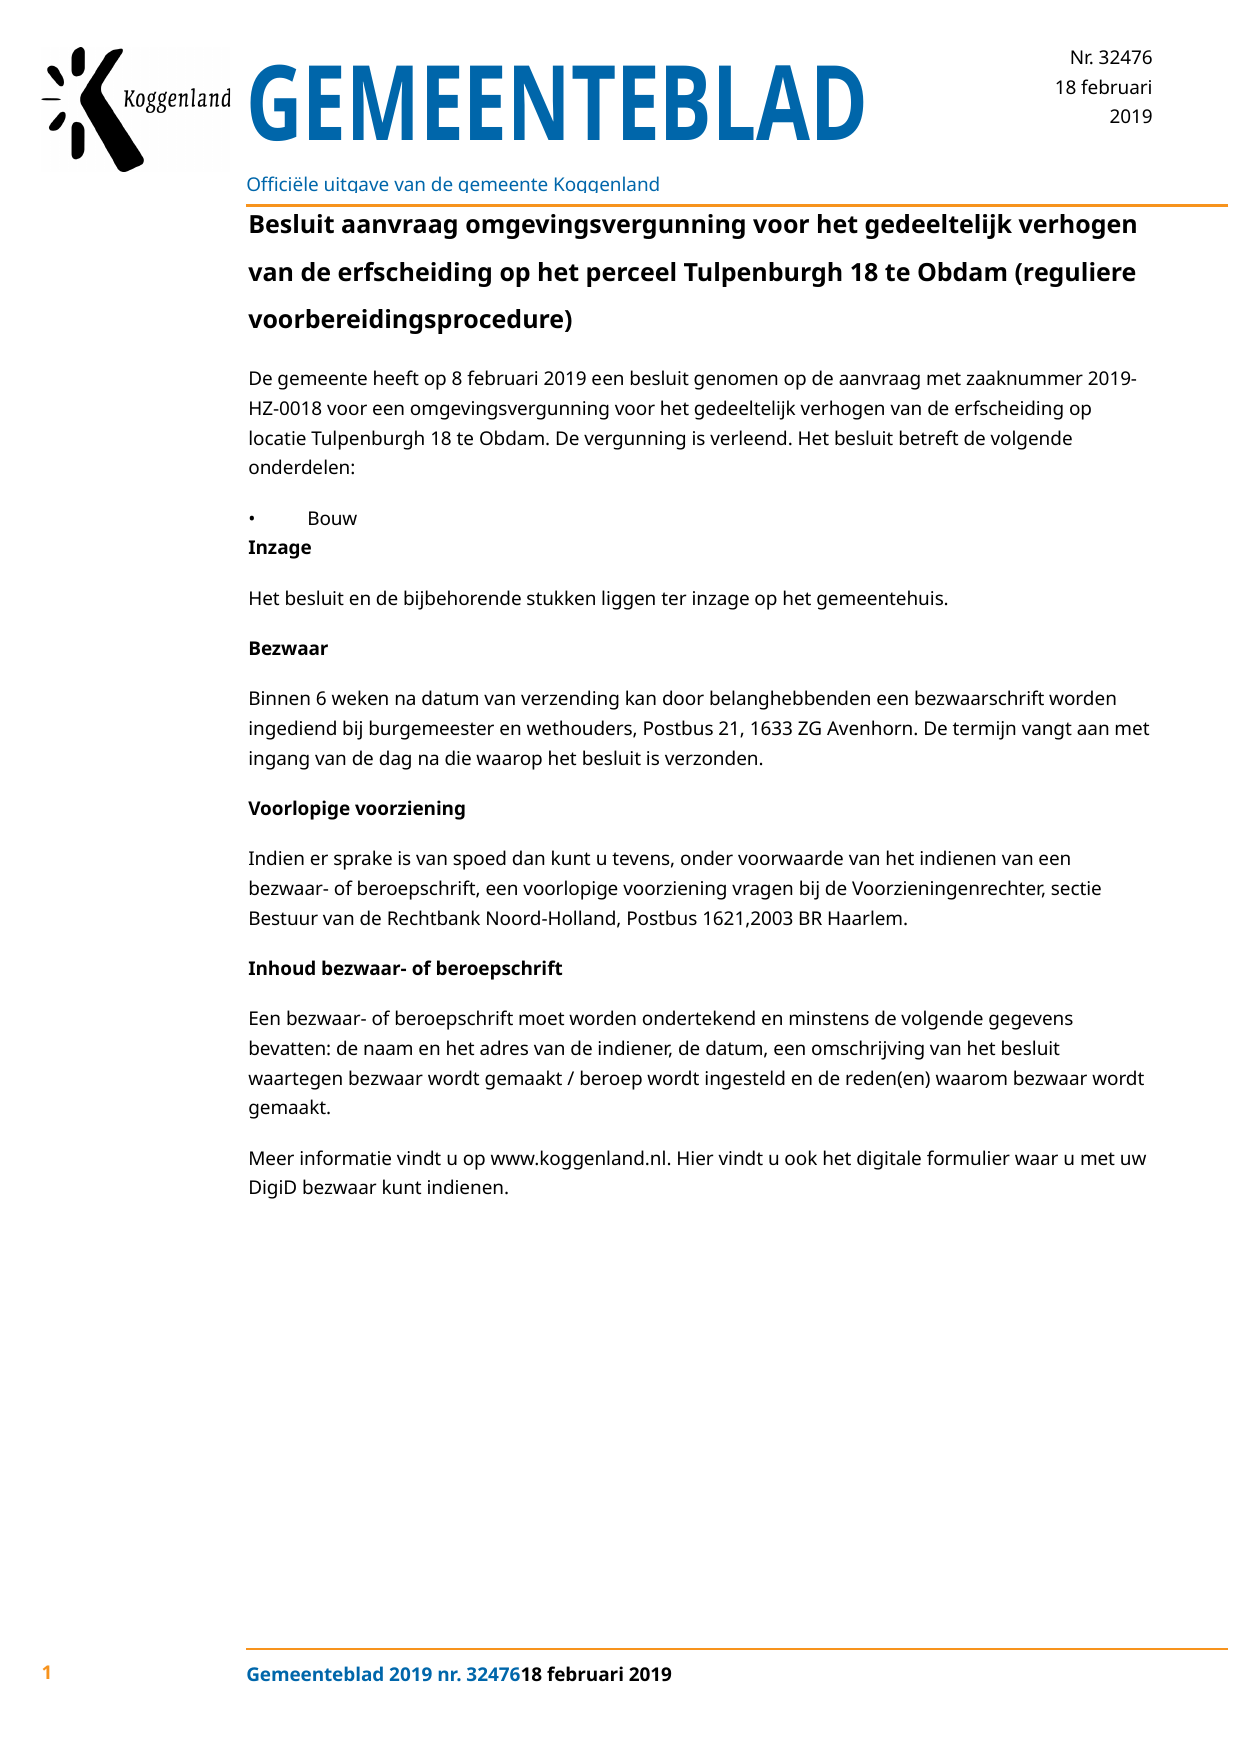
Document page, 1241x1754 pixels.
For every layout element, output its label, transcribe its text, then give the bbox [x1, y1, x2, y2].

text Het besluit en de bijbehorende stukken liggen ter inzage op het gemeentehuis. [248, 585, 1152, 610]
text Indien er sprake is van spoed dan kunt u tevens, onder voorwaarde van het indienen van een bezwaar- of beroepschrift, een voorlopige voorziening vragen bij de Voorzieningenrechter, sectie Bestuur van de Rechtbank Noord-Holland, Postbus 1621,2003 BR Haarlem. [248, 846, 1152, 930]
picture [41, 47, 231, 172]
text Bezwaar [248, 635, 1152, 661]
text Voorlopige voorziening [248, 795, 1152, 821]
text Inzage [248, 534, 1152, 560]
text Binnen 6 weken na datum van verzending kan door belanghebbenden een bezwaarschrift worden ingediend bij burgemeester en wethouders, Postbus 21, 1633 ZG Avenhorn. De termijn vangt aan met ingang van de dag na die waarop het besluit is verzonden. [248, 686, 1152, 770]
text De gemeente heeft op 8 februari 2019 een besluit genomen op de aanvraag met zaaknummer 2019-HZ-0018 voor een omgevingsvergunning voor het gedeeltelijk verhogen van de erfscheiding op locatie Tulpenburgh 18 te Obdam. De vergunning is verleend. Het besluit betreft de volgende onderdelen: [248, 366, 1152, 480]
text Meer informatie vindt u op www.koggenland.nl. Hier vindt u ook het digitale formulier waar u met uw DigiD bezwaar kunt indienen. [248, 1145, 1152, 1200]
text Inhoud bezwaar- of beroepschrift [248, 955, 1152, 981]
text Besluit aanvraag omgevingsvergunning voor het gedeeltelijk verhogen van de erfscheiding op het perceel Tulpenburgh 18 te Obdam (reguliere voorbereidingsprocedure) [248, 207, 1152, 336]
text Een bezwaar- of beroepschrift moet worden ondertekend en minstens de volgende gegevens bevatten: de naam en het adres van de indiener, de datum, een omschrijving van het besluit waartegen bezwaar wordt gemaakt / beroep wordt ingesteld en de reden(en) waarom bezwaar wordt gemaakt. [248, 1006, 1152, 1120]
list Bouw [248, 505, 1152, 530]
